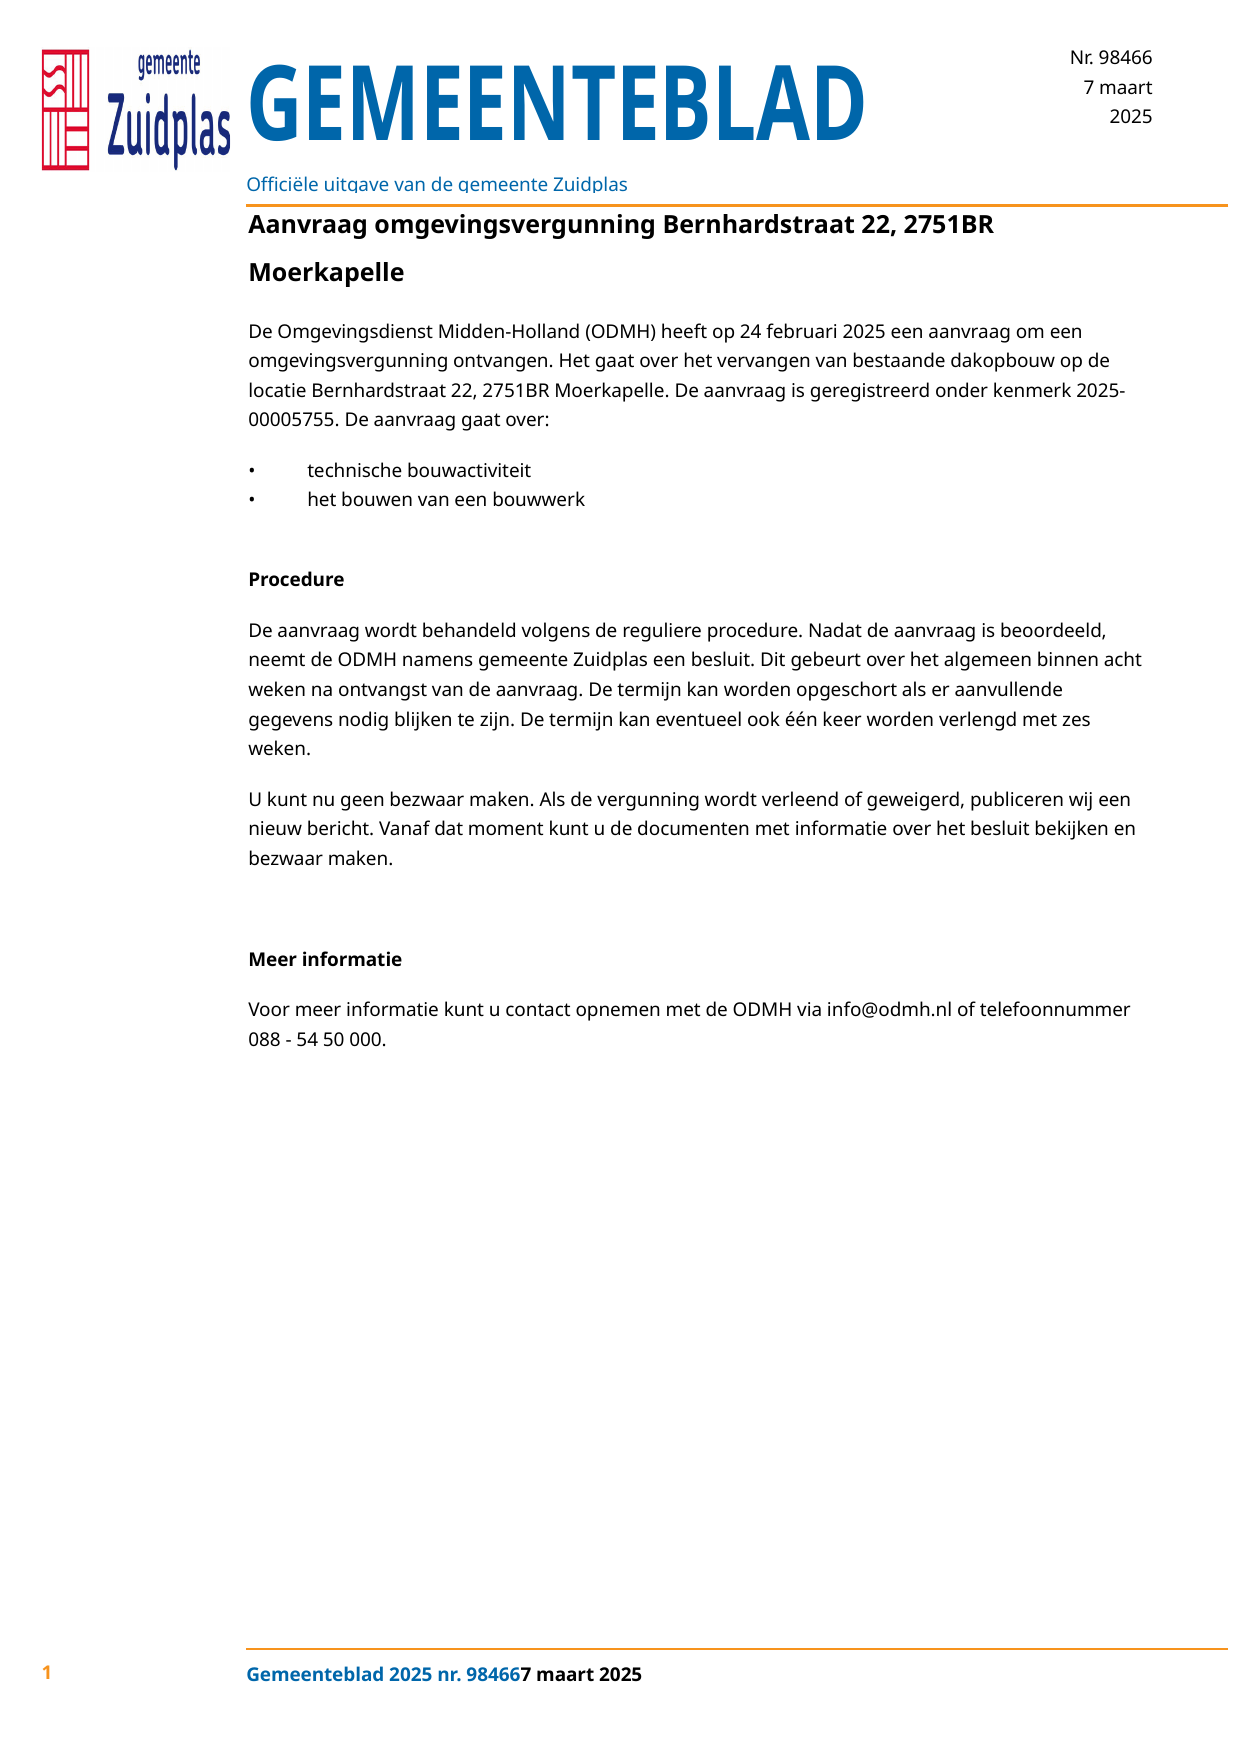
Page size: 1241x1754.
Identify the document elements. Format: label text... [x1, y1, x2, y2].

text De Omgevingsdienst Midden-Holland (ODMH) heeft op 24 februari 2025 een aanvraag om een omgevingsvergunning ontvangen. Het gaat over het vervangen van bestaande dakopbouw op de locatie Bernhardstraat 22, 2751BR Moerkapelle. De aanvraag is geregistreerd onder kenmerk 2025-00005755. De aanvraag gaat over: [248, 318, 1152, 432]
text U kunt nu geen bezwaar maken. Als de vergunning wordt verleend of geweigerd, publiceren wij een nieuw bericht. Vanaf dat moment kunt u de documenten met informatie over het besluit bekijken en bezwaar maken. [248, 786, 1152, 871]
text De aanvraag wordt behandeld volgens de reguliere procedure. Nadat de aanvraag is beoordeeld, neemt de ODMH namens gemeente Zuidplas een besluit. Dit gebeurt over het algemeen binnen acht weken na ontvangst van de aanvraag. De termijn kan worden opgeschort als er aanvullende gegevens nodig blijken te zijn. De termijn kan eventueel ook één keer worden verlengd met zes weken. [248, 617, 1152, 761]
text Aanvraag omgevingsvergunning Bernhardstraat 22, 2751BR Moerkapelle [248, 207, 1152, 288]
text Meer informatie [248, 946, 1152, 972]
list het bouwen van een bouwwerk [248, 487, 1152, 512]
text Procedure [248, 567, 1152, 592]
text Voor meer informatie kunt u contact opnemen met de ODMH via info@odmh.nl of telefoonnummer 088 - 54 50 000. [248, 996, 1152, 1052]
picture [41, 47, 231, 172]
list technische bouwactiviteit [248, 457, 1152, 483]
